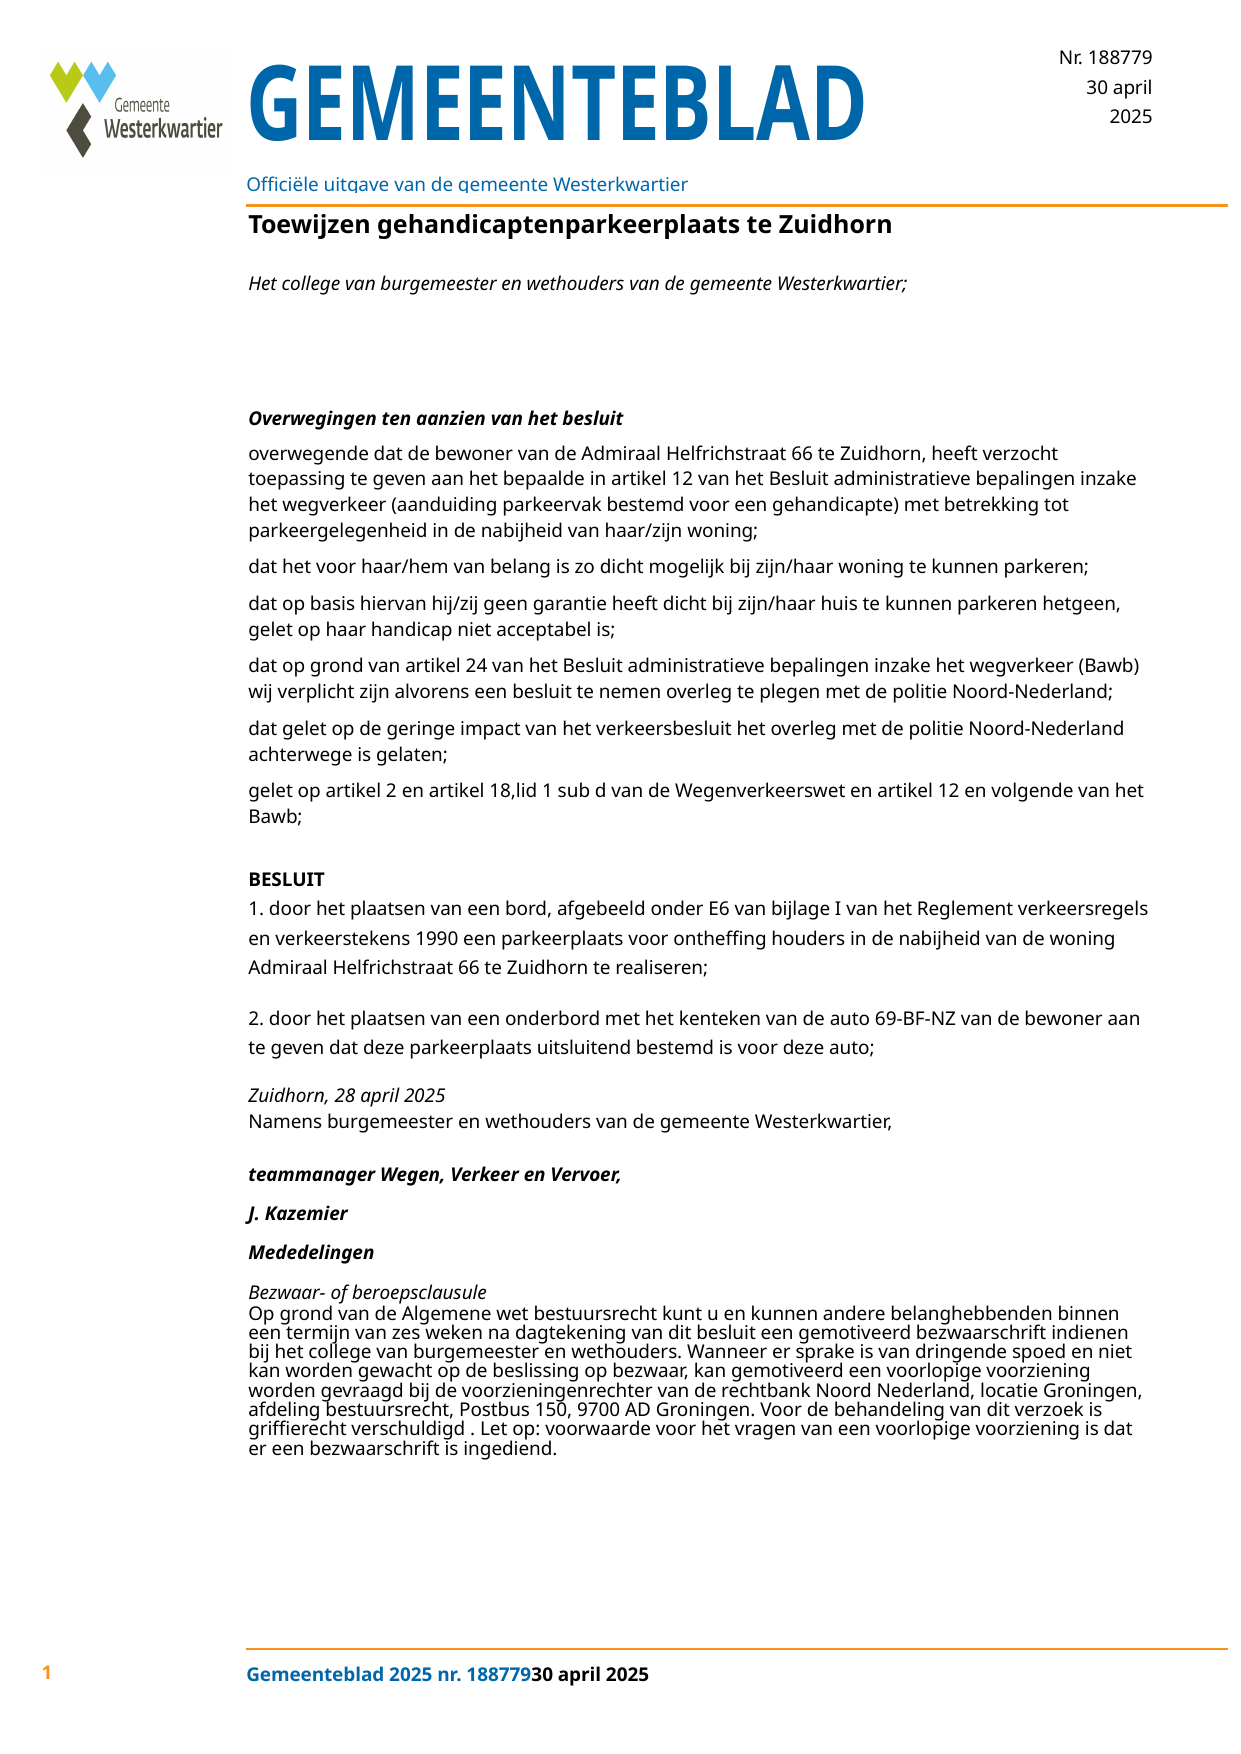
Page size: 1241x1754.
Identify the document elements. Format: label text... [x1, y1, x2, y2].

text 2. door het plaatsen van een onderbord met het kenteken van de auto 69-BF-NZ van de bewoner aan te geven dat deze parkeerplaats uitsluitend bestemd is voor deze auto; [248, 1005, 1152, 1060]
text Bezwaar- of beroepsclausule [248, 1279, 1152, 1304]
text Toewijzen gehandicaptenparkeerplaats te Zuidhorn [248, 207, 1152, 241]
text dat op grond van artikel 24 van het Besluit administratieve bepalingen inzake het wegverkeer (Bawb) wij verplicht zijn alvorens een besluit te nemen overleg te plegen met de politie Noord-Nederland; [248, 653, 1152, 704]
text Zuidhorn, 28 april 2025 [248, 1082, 1152, 1108]
text dat het voor haar/hem van belang is zo dicht mogelijk bij zijn/haar woning te kunnen parkeren; [248, 553, 1152, 579]
text BESLUIT [248, 866, 1152, 892]
text Namens burgemeester en wethouders van de gemeente Westerkwartier, [248, 1108, 1152, 1134]
text dat op basis hiervan hij/zij geen garantie heeft dicht bij zijn/haar huis te kunnen parkeren hetgeen, gelet op haar handicap niet acceptabel is; [248, 590, 1152, 642]
text teammanager Wegen, Verkeer en Vervoer, [248, 1161, 1152, 1187]
picture [41, 47, 231, 172]
text Op grond van de Algemene wet bestuursrecht kunt u en kunnen andere belanghebbenden binnen een termijn van zes weken na dagtekening van dit besluit een gemotiveerd bezwaarschrift indienen bij het college van burgemeester en wethouders. Wanneer er sprake is van dringende spoed en niet kan worden gewacht op de beslissing op bezwaar, kan gemotiveerd een voorlopige voorziening worden gevraagd bij de voorzieningenrechter van de rechtbank Noord Nederland, locatie Groningen, afdeling bestuursrecht, Postbus 150, 9700 AD Groningen. Voor de behandeling van dit verzoek is griffierecht verschuldigd . Let op: voorwaarde voor het vragen van een voorlopige voorziening is dat er een bezwaarschrift is ingediend. [248, 1304, 1152, 1459]
text gelet op artikel 2 en artikel 18,lid 1 sub d van de Wegenverkeerswet en artikel 12 en volgende van het Bawb; [248, 777, 1152, 829]
text 1. door het plaatsen van een bord, afgebeeld onder E6 van bijlage I van het Reglement verkeersregels en verkeerstekens 1990 een parkeerplaats voor ontheffing houders in de nabijheid van de woning Admiraal Helfrichstraat 66 te Zuidhorn te realiseren; [248, 895, 1152, 980]
text J. Kazemier [248, 1200, 1152, 1226]
text Overwegingen ten aanzien van het besluit [248, 406, 1152, 431]
text overwegende dat de bewoner van de Admiraal Helfrichstraat 66 te Zuidhorn, heeft verzocht toepassing te geven aan het bepaalde in artikel 12 van het Besluit administratieve bepalingen inzake het wegverkeer (aanduiding parkeervak bestemd voor een gehandicapte) met betrekking tot parkeergelegenheid in de nabijheid van haar/zijn woning; [248, 440, 1152, 543]
text dat gelet op de geringe impact van het verkeersbesluit het overleg met de politie Noord-Nederland achterwege is gelaten; [248, 715, 1152, 766]
text Mededelingen [248, 1239, 1152, 1265]
text Het college van burgemeester en wethouders van de gemeente Westerkwartier; [248, 270, 1152, 296]
